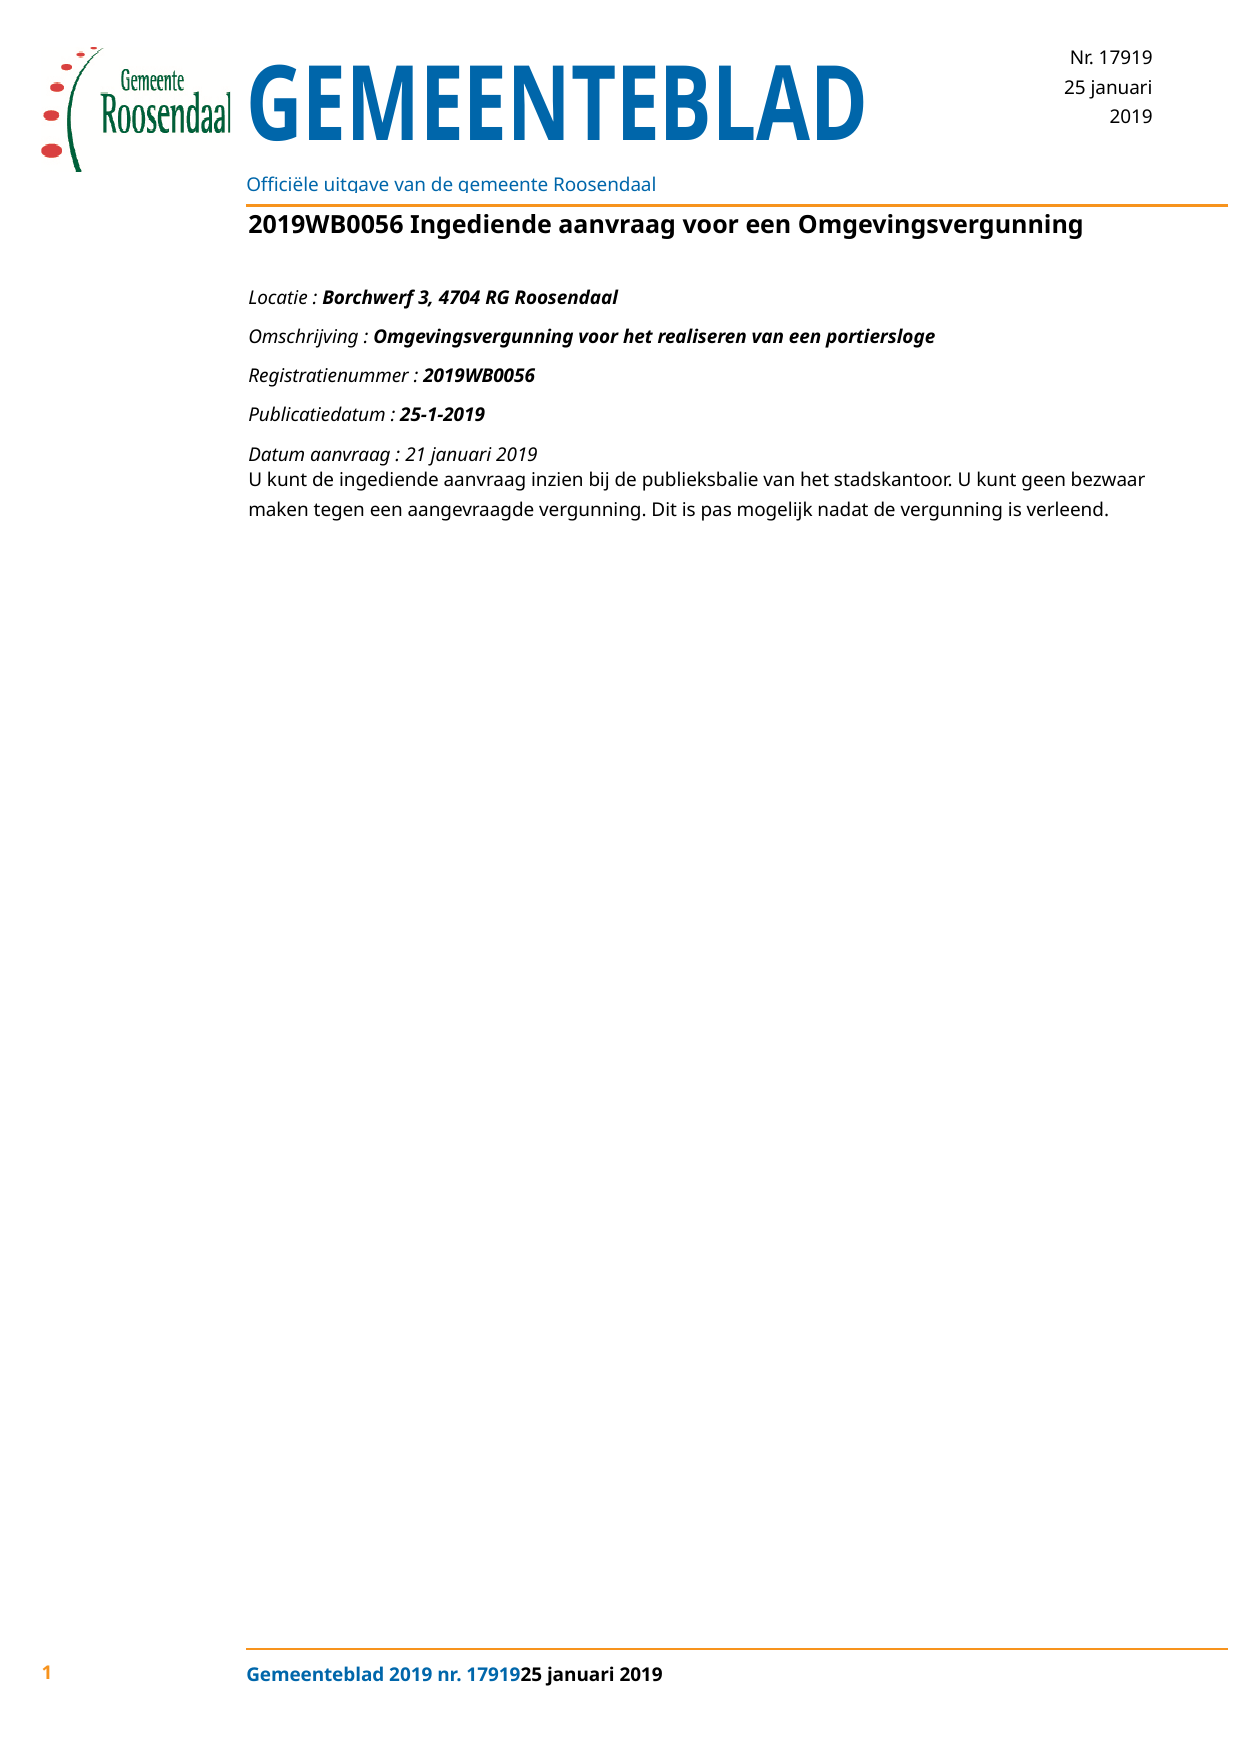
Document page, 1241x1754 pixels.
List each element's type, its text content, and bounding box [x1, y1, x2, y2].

text Publicatiedatum : 25-1-2019 [248, 402, 1152, 427]
text Datum aanvraag : 21 januari 2019 [248, 441, 1152, 467]
text Locatie : Borchwerf 3, 4704 RG Roosendaal [248, 284, 1152, 309]
text Omschrijving : Omgevingsvergunning voor het realiseren van een portiersloge [248, 323, 1152, 349]
picture [41, 47, 231, 172]
text U kunt de ingediende aanvraag inzien bij de publieksbalie van het stadskantoor. U kunt geen bezwaar maken tegen een aangevraagde vergunning. Dit is pas mogelijk nadat de vergunning is verleend. [248, 467, 1152, 522]
text Registratienummer : 2019WB0056 [248, 362, 1152, 388]
text 2019WB0056 Ingediende aanvraag voor een Omgevingsvergunning [248, 207, 1152, 241]
